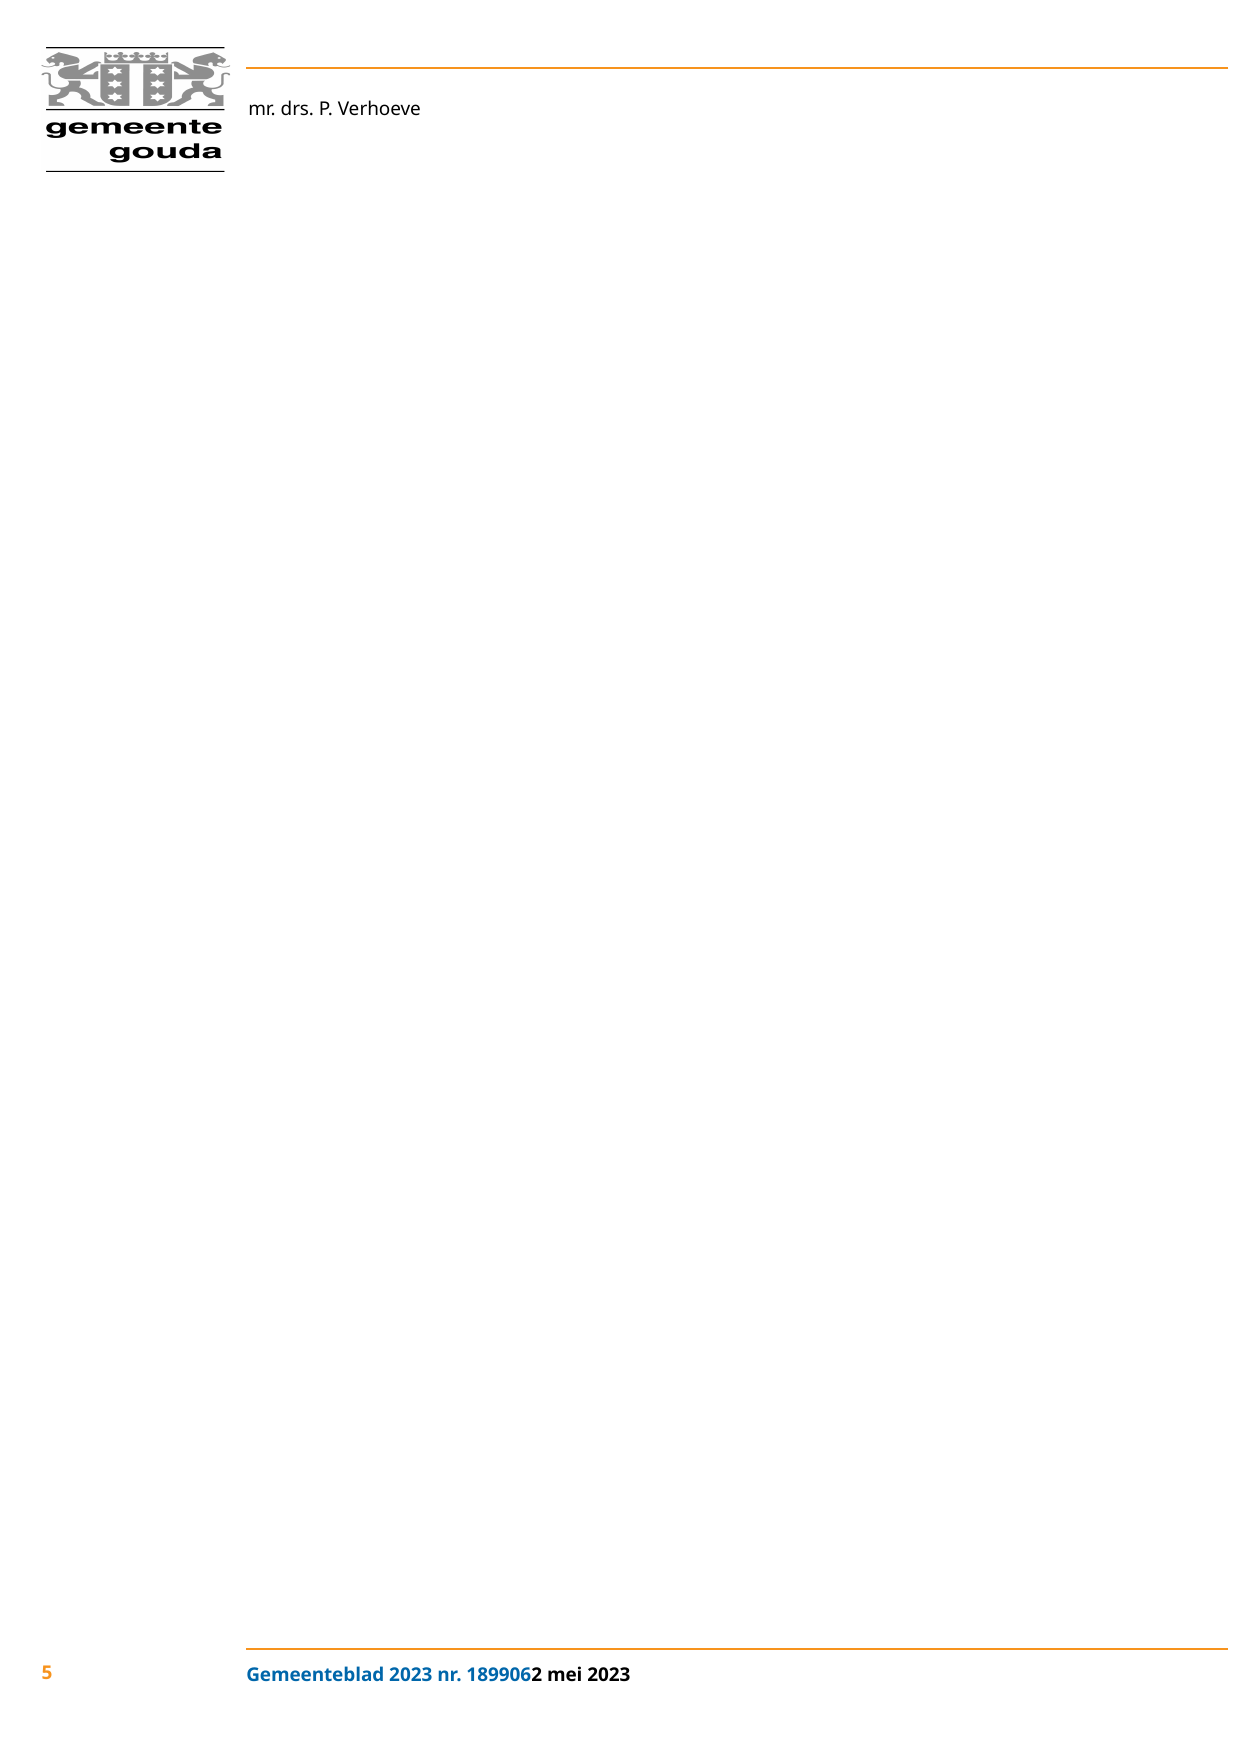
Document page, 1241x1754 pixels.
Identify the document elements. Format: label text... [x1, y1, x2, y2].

picture [41, 47, 231, 172]
text mr. drs. P. Verhoeve [248, 95, 1152, 121]
